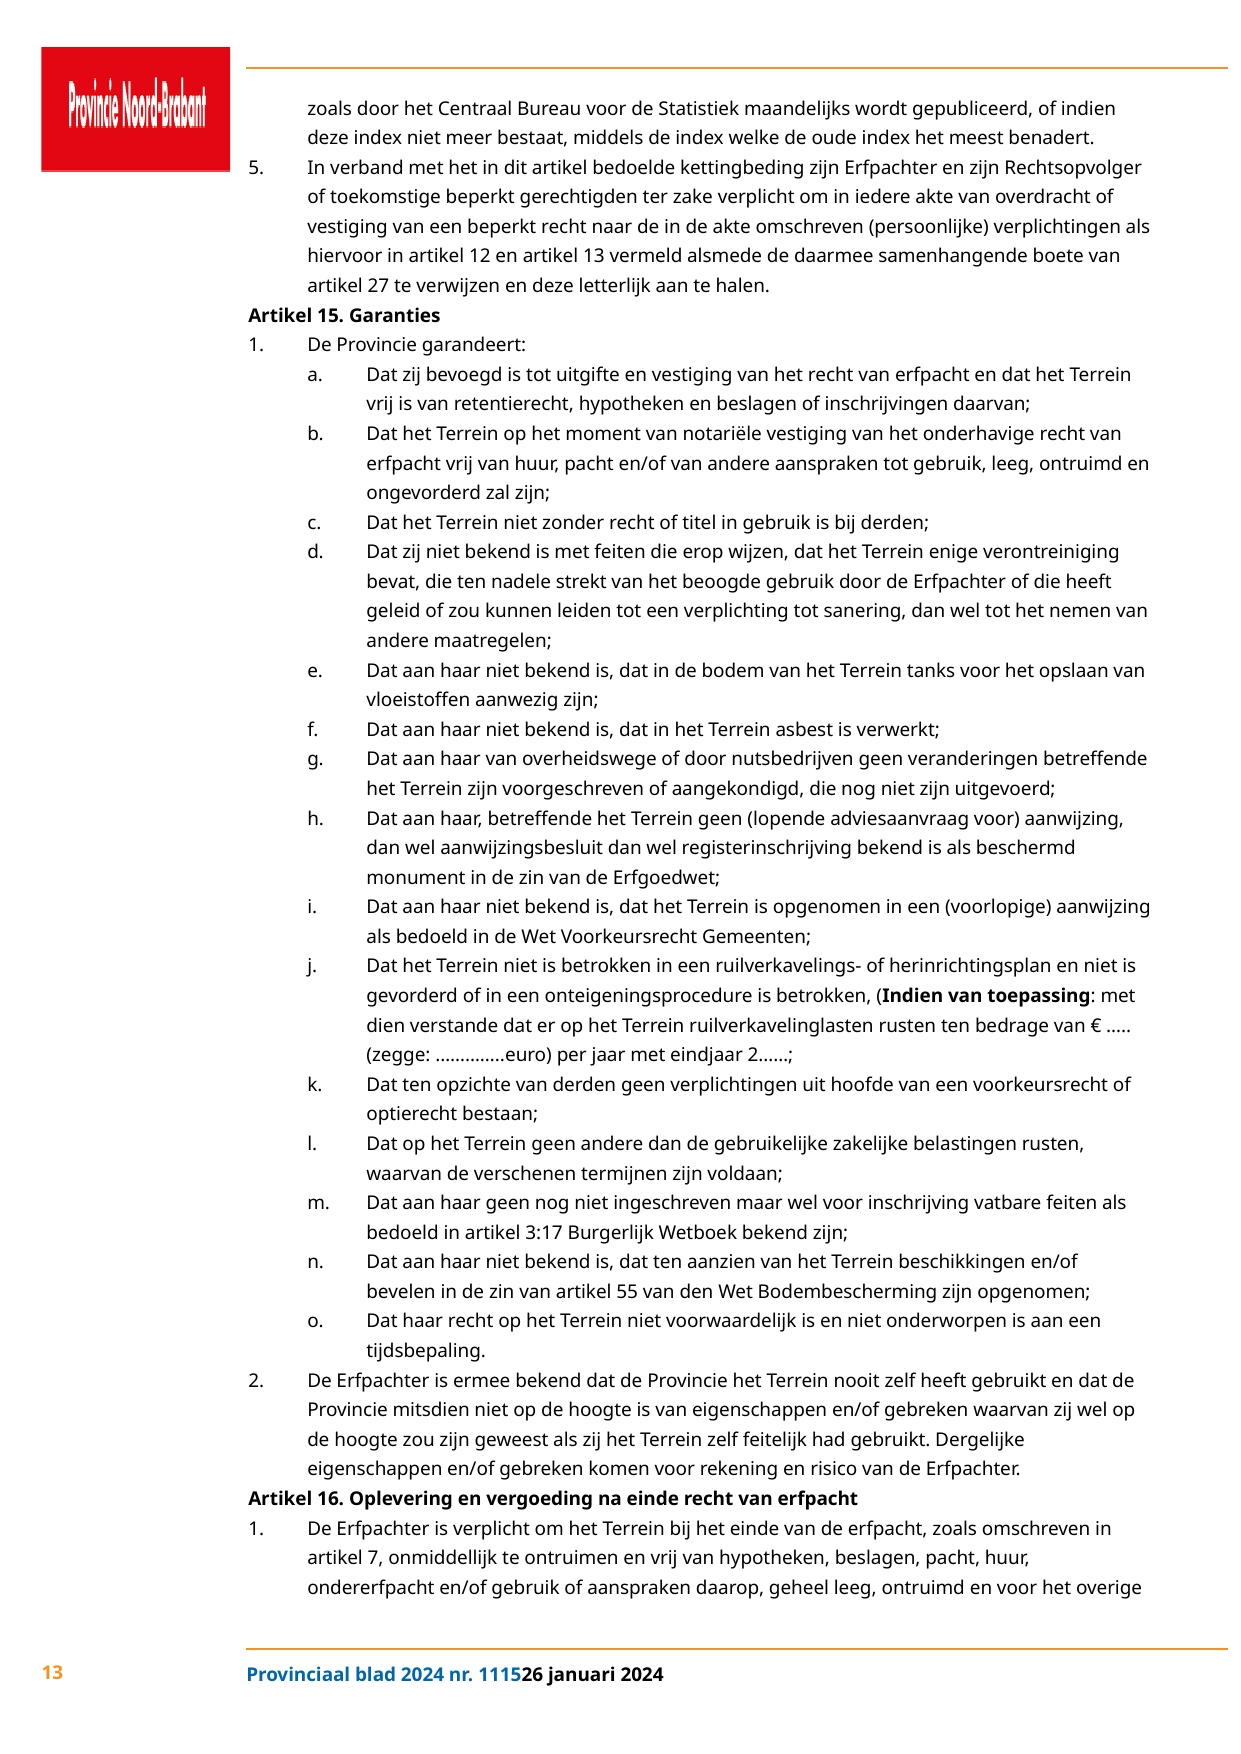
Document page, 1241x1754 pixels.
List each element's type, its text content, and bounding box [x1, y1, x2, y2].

text Artikel 15. Garanties [248, 302, 1152, 328]
list De Erfpachter is verplicht om het Terrein bij het einde van de erfpacht, zoals omschreven in artikel 7, onmiddellijk te ontruimen en vrij van hypotheken, beslagen, pacht, huur, ondererfpacht en/of gebruik of aanspraken daarop, geheel leeg, ontruimd en voor het overige [248, 1515, 1152, 1600]
list De Erfpachter is ermee bekend dat de Provincie het Terrein nooit zelf heeft gebruikt en dat de Provincie mitsdien niet op de hoogte is van eigenschappen en/of gebreken waarvan zij wel op de hoogte zou zijn geweest als zij het Terrein zelf feitelijk had gebruikt. Dergelijke eigenschappen en/of gebreken komen voor rekening en risico van de Erfpachter. [248, 1367, 1152, 1481]
list Dat aan haar niet bekend is, dat ten aanzien van het Terrein beschikkingen en/of bevelen in de zin van artikel 55 van den Wet Bodembescherming zijn opgenomen; [307, 1248, 1152, 1304]
list Dat het Terrein niet zonder recht of titel in gebruik is bij derden; [307, 509, 1152, 535]
text Artikel 16. Oplevering en vergoeding na einde recht van erfpacht [248, 1485, 1152, 1511]
list Dat aan haar niet bekend is, dat het Terrein is opgenomen in een (voorlopige) aanwijzing als bedoeld in de Wet Voorkeursrecht Gemeenten; [307, 893, 1152, 949]
list Dat aan haar van overheidswege of door nutsbedrijven geen veranderingen betreffende het Terrein zijn voorgeschreven of aangekondigd, die nog niet zijn uitgevoerd; [307, 746, 1152, 801]
list Dat het Terrein op het moment van notariële vestiging van het onderhavige recht van erfpacht vrij van huur, pacht en/of van andere aanspraken tot gebruik, leeg, ontruimd en ongevorderd zal zijn; [307, 420, 1152, 505]
list Dat zij niet bekend is met feiten die erop wijzen, dat het Terrein enige verontreiniging bevat, die ten nadele strekt van het beoogde gebruik door de Erfpachter of die heeft geleid of zou kunnen leiden tot een verplichting tot sanering, dan wel tot het nemen van andere maatregelen; [307, 538, 1152, 653]
list Dat aan haar niet bekend is, dat in het Terrein asbest is verwerkt; [307, 716, 1152, 742]
list zoals door het Centraal Bureau voor de Statistiek maandelijks wordt gepubliceerd, of indien deze index niet meer bestaat, middels de index welke de oude index het meest benadert. [248, 95, 1152, 150]
list Dat ten opzichte van derden geen verplichtingen uit hoofde van een voorkeursrecht of optierecht bestaan; [307, 1071, 1152, 1126]
list Dat haar recht op het Terrein niet voorwaardelijk is en niet onderworpen is aan een tijdsbepaling. [307, 1308, 1152, 1363]
list De Provincie garandeert: [248, 331, 1152, 357]
list Dat op het Terrein geen andere dan de gebruikelijke zakelijke belastingen rusten, waarvan de verschenen termijnen zijn voldaan; [307, 1130, 1152, 1186]
list Dat zij bevoegd is tot uitgifte en vestiging van het recht van erfpacht en dat het Terrein vrij is van retentierecht, hypotheken en beslagen of inschrijvingen daarvan; [307, 361, 1152, 416]
list In verband met het in dit artikel bedoelde kettingbeding zijn Erfpachter en zijn Rechtsopvolger of toekomstige beperkt gerechtigden ter zake verplicht om in iedere akte van overdracht of vestiging van een beperkt recht naar de in de akte omschreven (persoonlijke) verplichtingen als hiervoor in artikel 12 en artikel 13 vermeld alsmede de daarmee samenhangende boete van artikel 27 te verwijzen en deze letterlijk aan te halen. [248, 154, 1152, 298]
list Dat aan haar, betreffende het Terrein geen (lopende adviesaanvraag voor) aanwijzing, dan wel aanwijzingsbesluit dan wel registerinschrijving bekend is als beschermd monument in de zin van de Erfgoedwet; [307, 805, 1152, 890]
picture [41, 47, 231, 172]
list Dat aan haar geen nog niet ingeschreven maar wel voor inschrijving vatbare feiten als bedoeld in artikel 3:17 Burgerlijk Wetboek bekend zijn; [307, 1189, 1152, 1245]
list Dat aan haar niet bekend is, dat in de bodem van het Terrein tanks voor het opslaan van vloeistoffen aanwezig zijn; [307, 657, 1152, 712]
list Dat het Terrein niet is betrokken in een ruilverkavelings- of herinrichtingsplan en niet is gevorderd of in een onteigeningsprocedure is betrokken, (Indien van toepassing: met dien verstande dat er op het Terrein ruilverkavelinglasten rusten ten bedrage van € ….. (zegge: …………..euro) per jaar met eindjaar 2……; [307, 953, 1152, 1067]
